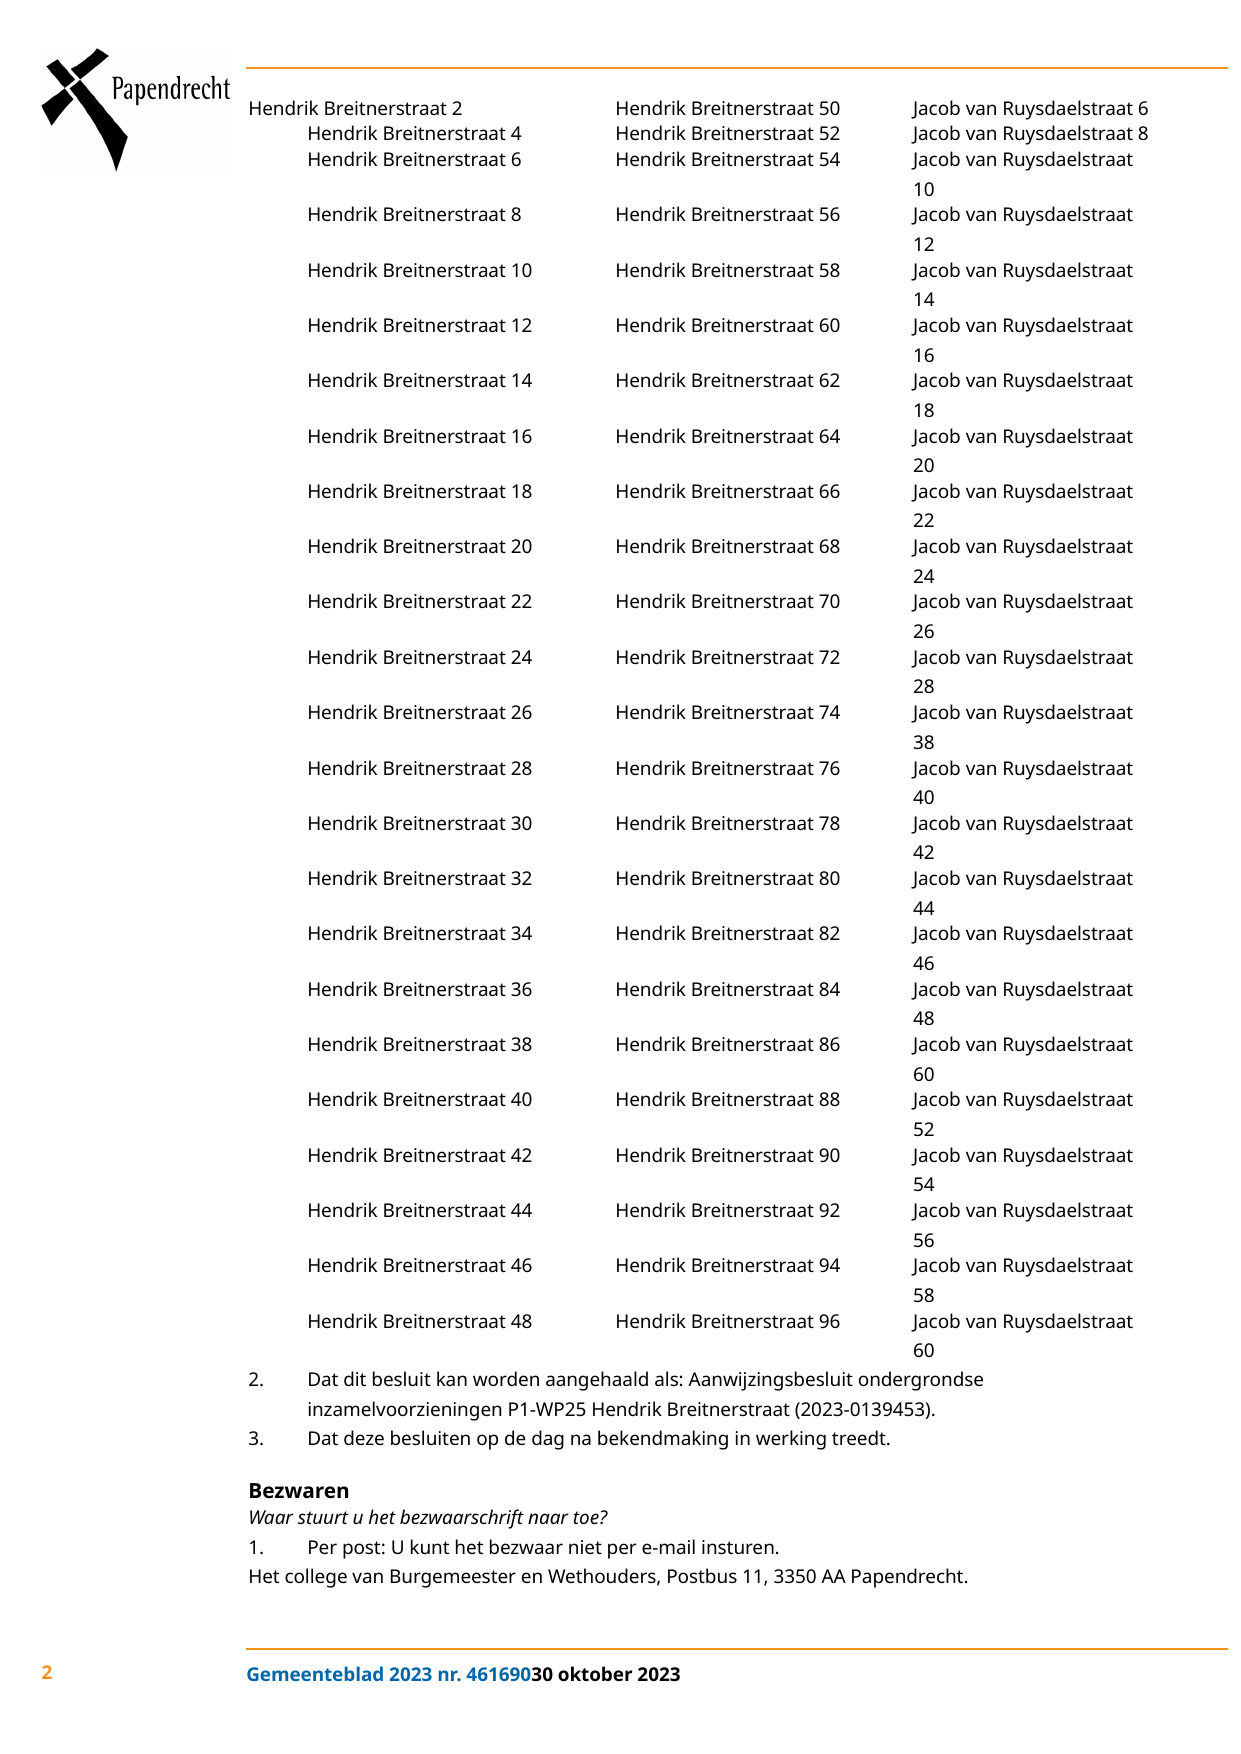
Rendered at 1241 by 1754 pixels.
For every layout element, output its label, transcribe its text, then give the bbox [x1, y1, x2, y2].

table_cell Jacob van Ruysdaelstraat 22 [854, 478, 1152, 533]
table_cell Hendrik Breitnerstraat 66 [556, 478, 854, 533]
table_cell Hendrik Breitnerstraat 20 [248, 534, 556, 589]
table_cell Hendrik Breitnerstraat 62 [556, 368, 854, 423]
table_cell Hendrik Breitnerstraat 58 [556, 257, 854, 312]
table_cell Hendrik Breitnerstraat 70 [556, 589, 854, 644]
table_cell Hendrik Breitnerstraat 76 [556, 755, 854, 810]
table_cell Jacob van Ruysdaelstraat 28 [854, 644, 1152, 699]
table_cell Hendrik Breitnerstraat 32 [248, 865, 556, 921]
table_cell Jacob van Ruysdaelstraat 54 [854, 1142, 1152, 1197]
table_cell Jacob van Ruysdaelstraat 56 [854, 1197, 1152, 1252]
table_cell Jacob van Ruysdaelstraat 14 [854, 257, 1152, 312]
table_cell Hendrik Breitnerstraat 68 [556, 534, 854, 589]
table_cell Hendrik Breitnerstraat 72 [556, 644, 854, 699]
table_cell Hendrik Breitnerstraat 38 [248, 1031, 556, 1087]
table_cell Jacob van Ruysdaelstraat 26 [854, 589, 1152, 644]
table_cell Hendrik Breitnerstraat 28 [248, 755, 556, 810]
table_cell Hendrik Breitnerstraat 78 [556, 810, 854, 865]
table_cell Jacob van Ruysdaelstraat 16 [854, 312, 1152, 367]
table_cell Hendrik Breitnerstraat 52 [556, 121, 854, 146]
table_cell Jacob van Ruysdaelstraat 60 [854, 1308, 1152, 1363]
table_cell Jacob van Ruysdaelstraat 20 [854, 423, 1152, 478]
list Dat dit besluit kan worden aangehaald als: Aanwijzingsbesluit ondergrondse inzamelvoorzieningen P1-WP25 Hendrik Breitnerstraat (2023-0139453). [248, 1366, 1152, 1422]
table_cell Hendrik Breitnerstraat 42 [248, 1142, 556, 1197]
table_cell Jacob van Ruysdaelstraat 38 [854, 699, 1152, 755]
table_cell Hendrik Breitnerstraat 92 [556, 1197, 854, 1252]
table_cell Jacob van Ruysdaelstraat 60 [854, 1031, 1152, 1087]
table_cell Hendrik Breitnerstraat 34 [248, 921, 556, 976]
table_cell Jacob van Ruysdaelstraat 42 [854, 810, 1152, 865]
table_cell Hendrik Breitnerstraat 10 [248, 257, 556, 312]
table_cell Hendrik Breitnerstraat 26 [248, 699, 556, 755]
table_cell Hendrik Breitnerstraat 88 [556, 1087, 854, 1142]
table_cell Jacob van Ruysdaelstraat 10 [854, 146, 1152, 202]
table_cell Hendrik Breitnerstraat 56 [556, 202, 854, 257]
table_cell Jacob van Ruysdaelstraat 52 [854, 1087, 1152, 1142]
table_cell Jacob van Ruysdaelstraat 46 [854, 921, 1152, 976]
table_cell Hendrik Breitnerstraat 86 [556, 1031, 854, 1087]
table_cell Hendrik Breitnerstraat 48 [248, 1308, 556, 1363]
table_cell Hendrik Breitnerstraat 16 [248, 423, 556, 478]
table_cell Hendrik Breitnerstraat 84 [556, 976, 854, 1031]
table_cell Jacob van Ruysdaelstraat 8 [854, 121, 1152, 146]
table_cell Hendrik Breitnerstraat 94 [556, 1253, 854, 1308]
table_cell Hendrik Breitnerstraat 64 [556, 423, 854, 478]
table_cell Hendrik Breitnerstraat 24 [248, 644, 556, 699]
table_cell Hendrik Breitnerstraat 6 [248, 146, 556, 202]
table_header Jacob van Ruysdaelstraat 6 [854, 95, 1152, 121]
table_cell Hendrik Breitnerstraat 46 [248, 1253, 556, 1308]
table_cell Hendrik Breitnerstraat 80 [556, 865, 854, 921]
table_cell Hendrik Breitnerstraat 30 [248, 810, 556, 865]
picture [41, 47, 231, 172]
table_cell Hendrik Breitnerstraat 54 [556, 146, 854, 202]
table_cell Jacob van Ruysdaelstraat 40 [854, 755, 1152, 810]
table_cell Hendrik Breitnerstraat 18 [248, 478, 556, 533]
table_cell Hendrik Breitnerstraat 90 [556, 1142, 854, 1197]
table_cell Jacob van Ruysdaelstraat 18 [854, 368, 1152, 423]
table_cell Jacob van Ruysdaelstraat 24 [854, 534, 1152, 589]
text Bezwaren [248, 1476, 1152, 1504]
table_cell Hendrik Breitnerstraat 36 [248, 976, 556, 1031]
table_cell Hendrik Breitnerstraat 22 [248, 589, 556, 644]
list Dat deze besluiten op de dag na bekendmaking in werking treedt. [248, 1426, 1152, 1451]
text Het college van Burgemeester en Wethouders, Postbus 11, 3350 AA Papendrecht. [248, 1563, 1152, 1589]
table_cell Jacob van Ruysdaelstraat 44 [854, 865, 1152, 921]
table_cell Hendrik Breitnerstraat 4 [248, 121, 556, 146]
table_cell Jacob van Ruysdaelstraat 48 [854, 976, 1152, 1031]
table_cell Jacob van Ruysdaelstraat 58 [854, 1253, 1152, 1308]
table_cell Hendrik Breitnerstraat 14 [248, 368, 556, 423]
table_cell Hendrik Breitnerstraat 96 [556, 1308, 854, 1363]
table_cell Hendrik Breitnerstraat 44 [248, 1197, 556, 1252]
table_cell Hendrik Breitnerstraat 12 [248, 312, 556, 367]
table_cell Hendrik Breitnerstraat 60 [556, 312, 854, 367]
table_cell Jacob van Ruysdaelstraat 12 [854, 202, 1152, 257]
table_header Hendrik Breitnerstraat 2 [248, 95, 556, 121]
table_cell Hendrik Breitnerstraat 40 [248, 1087, 556, 1142]
list Per post: U kunt het bezwaar niet per e-mail insturen. [248, 1534, 1152, 1560]
table_cell Hendrik Breitnerstraat 74 [556, 699, 854, 755]
text Waar stuurt u het bezwaarschrift naar toe? [248, 1504, 1152, 1530]
table_header Hendrik Breitnerstraat 50 [556, 95, 854, 121]
table_cell Hendrik Breitnerstraat 8 [248, 202, 556, 257]
table_cell Hendrik Breitnerstraat 82 [556, 921, 854, 976]
